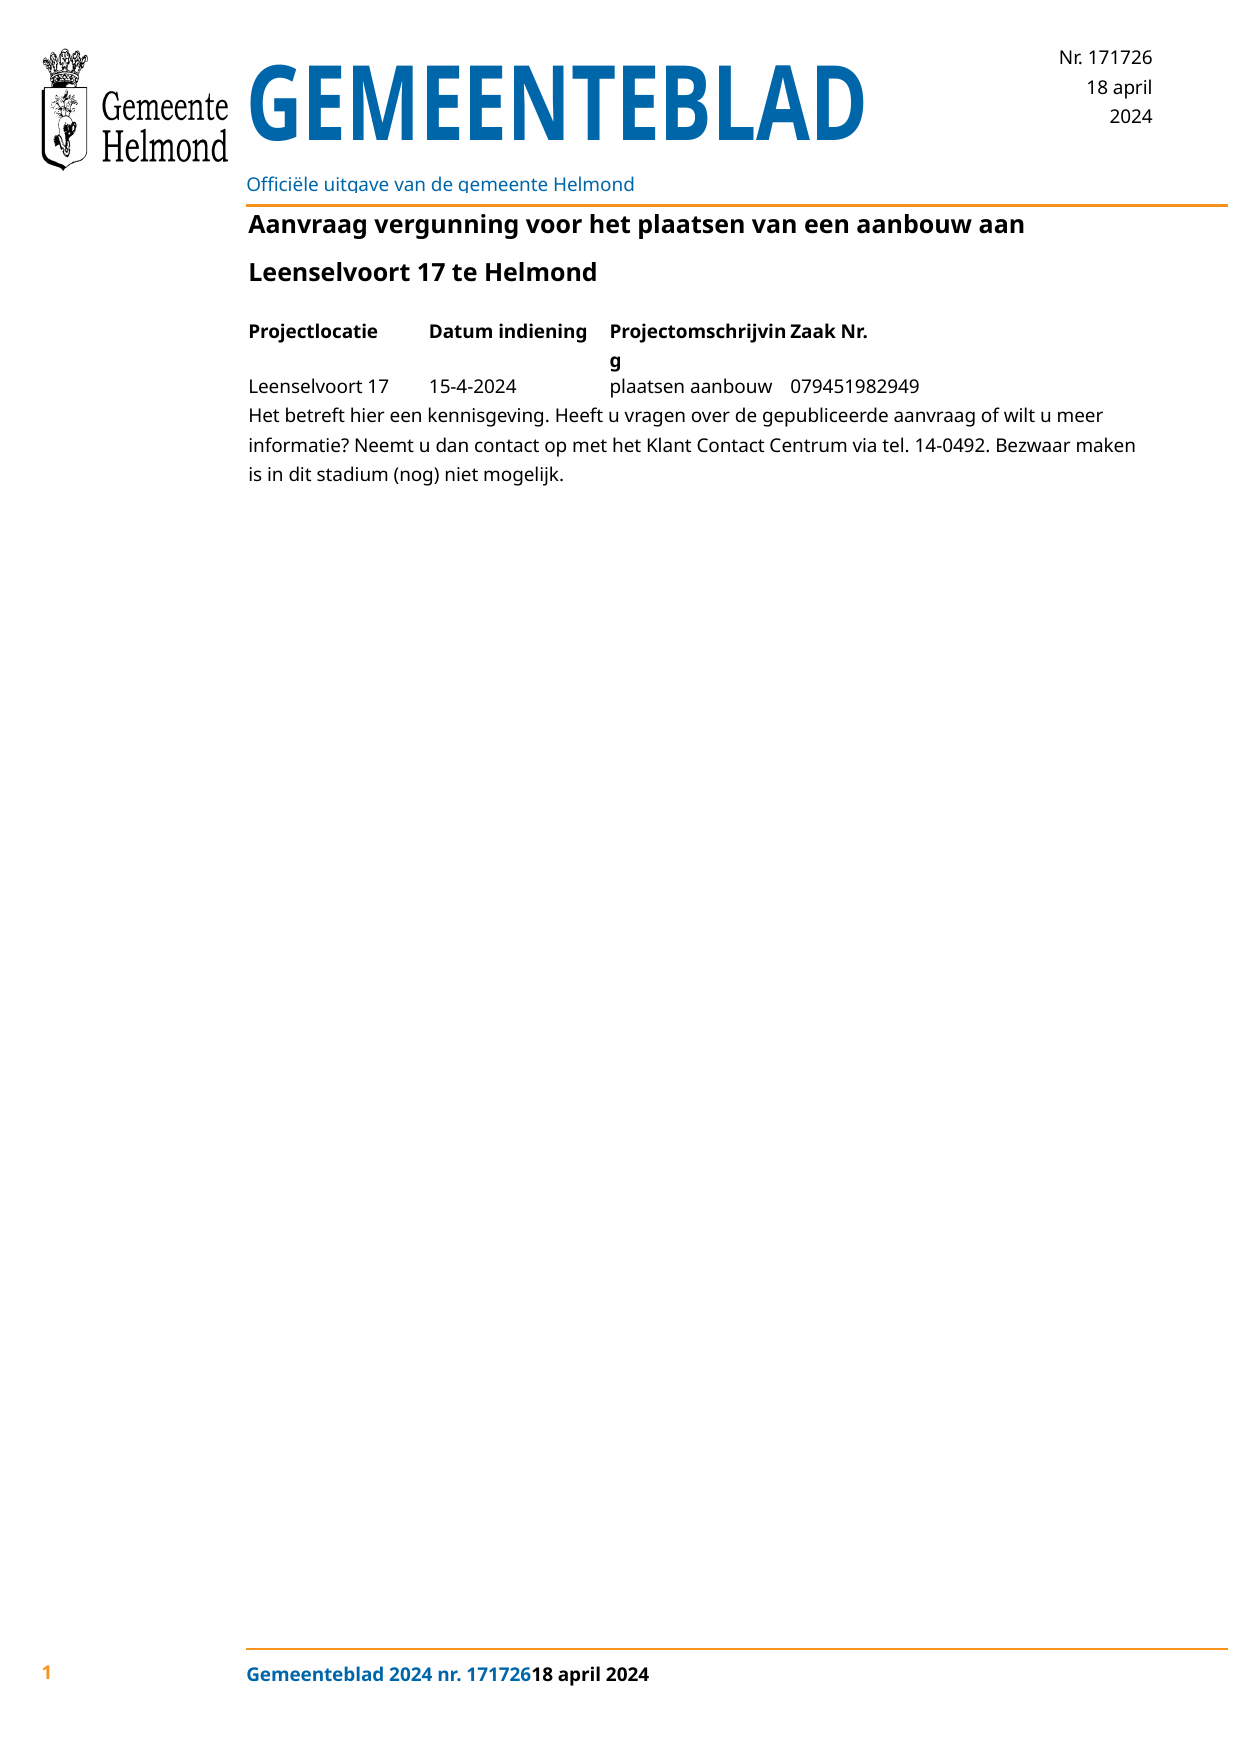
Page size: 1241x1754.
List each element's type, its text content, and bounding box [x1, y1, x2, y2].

table_cell 15-4-2024 [429, 373, 609, 399]
table_header [971, 318, 1152, 373]
text Aanvraag vergunning voor het plaatsen van een aanbouw aan Leenselvoort 17 te Helmond [248, 207, 1152, 288]
picture [41, 47, 231, 172]
table_header Projectlocatie [248, 318, 429, 373]
table_header Datum indiening [429, 318, 609, 373]
table_header Projectomschrijving [609, 318, 790, 373]
table_cell Leenselvoort 17 [248, 373, 429, 399]
table_cell 079451982949 [790, 373, 1152, 399]
table_header Zaak Nr. [790, 318, 971, 373]
text Het betreft hier een kennisgeving. Heeft u vragen over de gepubliceerde aanvraag of wilt u meer informatie? Neemt u dan contact op met het Klant Contact Centrum via tel. 14-0492. Bezwaar maken is in dit stadium (nog) niet mogelijk. [248, 402, 1152, 487]
table_cell plaatsen aanbouw [609, 373, 790, 399]
